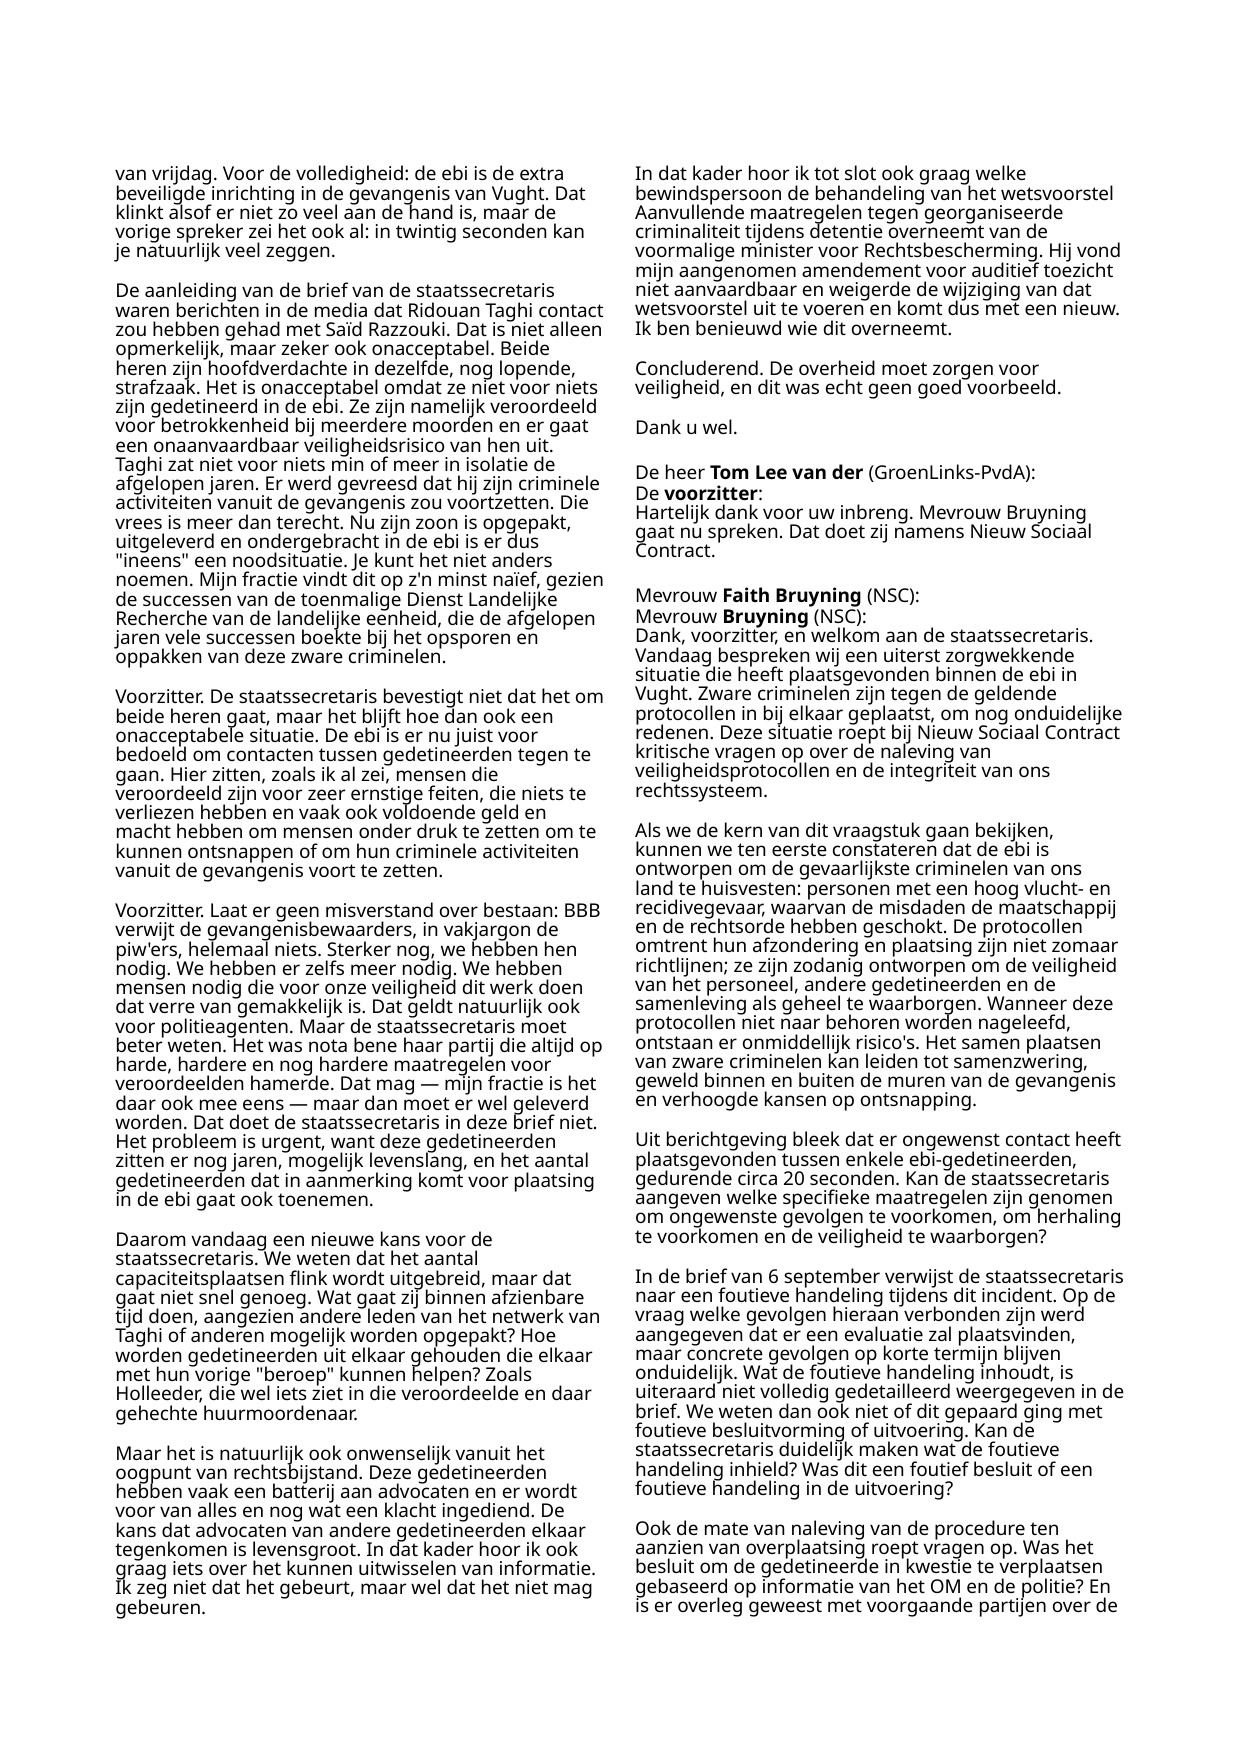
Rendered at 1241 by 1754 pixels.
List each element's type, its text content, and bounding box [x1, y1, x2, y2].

text In dat kader hoor ik tot slot ook graag welke bewindspersoon de behandeling van het wetsvoorstel Aanvullende maatregelen tegen georganiseerde criminaliteit tijdens detentie overneemt van de voormalige minister voor Rechtsbescherming. Hij vond mijn aangenomen amendement voor auditief toezicht niet aanvaardbaar en weigerde de wijziging van dat wetsvoorstel uit te voeren en komt dus met een nieuw. Ik ben benieuwd wie dit overneemt. [635, 165, 1125, 339]
text Voorzitter. Laat er geen misverstand over bestaan: BBB verwijt de gevangenisbewaarders, in vakjargon de piw'ers, helemaal niets. Sterker nog, we hebben hen nodig. We hebben er zelfs meer nodig. We hebben mensen nodig die voor onze veiligheid dit werk doen dat verre van gemakkelijk is. Dat geldt natuurlijk ook voor politieagenten. Maar de staatssecretaris moet beter weten. Het was nota bene haar partij die altijd op harde, hardere en nog hardere maatregelen voor veroordeelden hamerde. Dat mag — mijn fractie is het daar ook mee eens — maar dan moet er wel geleverd worden. Dat doet de staatssecretaris in deze brief niet. Het probleem is urgent, want deze gedetineerden zitten er nog jaren, mogelijk levenslang, en het aantal gedetineerden dat in aanmerking komt voor plaatsing in de ebi gaat ook toenemen. [115, 902, 605, 1210]
text Mevrouw Bruyning (NSC): [635, 608, 1125, 627]
text Dank, voorzitter, en welkom aan de staatssecretaris. Vandaag bespreken wij een uiterst zorgwekkende situatie die heeft plaatsgevonden binnen de ebi in Vught. Zware criminelen zijn tegen de geldende protocollen in bij elkaar geplaatst, om nog onduidelijke redenen. Deze situatie roept bij Nieuw Sociaal Contract kritische vragen op over de naleving van veiligheidsprotocollen en de integriteit van ons rechtssysteem. [635, 627, 1125, 801]
text De heer Tom Lee van der (GroenLinks-PvdA): [635, 459, 1125, 484]
text Dank u wel. [635, 419, 1125, 438]
text Mevrouw Faith Bruyning (NSC): [635, 582, 1125, 608]
text Hartelijk dank voor uw inbreng. Mevrouw Bruyning gaat nu spreken. Dat doet zij namens Nieuw Sociaal Contract. [635, 504, 1125, 562]
text Daarom vandaag een nieuwe kans voor de staatssecretaris. We weten dat het aantal capaciteitsplaatsen flink wordt uitgebreid, maar dat gaat niet snel genoeg. Wat gaat zij binnen afzienbare tijd doen, aangezien andere leden van het netwerk van Taghi of anderen mogelijk worden opgepakt? Hoe worden gedetineerden uit elkaar gehouden die elkaar met hun vorige "beroep" kunnen helpen? Zoals Holleeder, die wel iets ziet in die veroordeelde en daar gehechte huurmoordenaar. [115, 1231, 605, 1424]
text Maar het is natuurlijk ook onwenselijk vanuit het oogpunt van rechtsbijstand. Deze gedetineerden hebben vaak een batterij aan advocaten en er wordt voor van alles en nog wat een klacht ingediend. De kans dat advocaten van andere gedetineerden elkaar tegenkomen is levensgroot. In dat kader hoor ik ook graag iets over het kunnen uitwisselen van informatie. Ik zeg niet dat het gebeurt, maar wel dat het niet mag gebeuren. [115, 1444, 605, 1618]
text Concluderend. De overheid moet zorgen voor veiligheid, en dit was echt geen goed voorbeeld. [635, 359, 1125, 398]
text In de brief van 6 september verwijst de staatssecretaris naar een foutieve handeling tijdens dit incident. Op de vraag welke gevolgen hieraan verbonden zijn werd aangegeven dat er een evaluatie zal plaatsvinden, maar concrete gevolgen op korte termijn blijven onduidelijk. Wat de foutieve handeling inhoudt, is uiteraard niet volledig gedetailleerd weergegeven in de brief. We weten dan ook niet of dit gepaard ging met foutieve besluitvorming of uitvoering. Kan de staatssecretaris duidelijk maken wat de foutieve handeling inhield? Was dit een foutief besluit of een foutieve handeling in de uitvoering? [635, 1268, 1125, 1499]
text De voorzitter: [635, 484, 1125, 504]
text Uit berichtgeving bleek dat er ongewenst contact heeft plaatsgevonden tussen enkele ebi-gedetineerden, gedurende circa 20 seconden. Kan de staatssecretaris aangeven welke specifieke maatregelen zijn genomen om ongewenste gevolgen te voorkomen, om herhaling te voorkomen en de veiligheid te waarborgen? [635, 1131, 1125, 1247]
text van vrijdag. Voor de volledigheid: de ebi is de extra beveiligde inrichting in de gevangenis van Vught. Dat klinkt alsof er niet zo veel aan de hand is, maar de vorige spreker zei het ook al: in twintig seconden kan je natuurlijk veel zeggen. [115, 165, 605, 262]
text De aanleiding van de brief van de staatssecretaris waren berichten in de media dat Ridouan Taghi contact zou hebben gehad met Saïd Razzouki. Dat is niet alleen opmerkelijk, maar zeker ook onacceptabel. Beide heren zijn hoofdverdachte in dezelfde, nog lopende, strafzaak. Het is onacceptabel omdat ze niet voor niets zijn gedetineerd in de ebi. Ze zijn namelijk veroordeeld voor betrokkenheid bij meerdere moorden en er gaat een onaanvaardbaar veiligheidsrisico van hen uit. Taghi zat niet voor niets min of meer in isolatie de afgelopen jaren. Er werd gevreesd dat hij zijn criminele activiteiten vanuit de gevangenis zou voortzetten. Die vrees is meer dan terecht. Nu zijn zoon is opgepakt, uitgeleverd en ondergebracht in de ebi is er dus "ineens" een noodsituatie. Je kunt het niet anders noemen. Mijn fractie vindt dit op z'n minst naïef, gezien de successen van de toenmalige Dienst Landelijke Recherche van de landelijke eenheid, die de afgelopen jaren vele successen boekte bij het opsporen en oppakken van deze zware criminelen. [115, 282, 605, 668]
text Ook de mate van naleving van de procedure ten aanzien van overplaatsing roept vragen op. Was het besluit om de gedetineerde in kwestie te verplaatsen gebaseerd op informatie van het OM en de politie? En is er overleg geweest met voorgaande partijen over de [635, 1520, 1125, 1616]
text Voorzitter. De staatssecretaris bevestigt niet dat het om beide heren gaat, maar het blijft hoe dan ook een onacceptabele situatie. De ebi is er nu juist voor bedoeld om contacten tussen gedetineerden tegen te gaan. Hier zitten, zoals ik al zei, mensen die veroordeeld zijn voor zeer ernstige feiten, die niets te verliezen hebben en vaak ook voldoende geld en macht hebben om mensen onder druk te zetten om te kunnen ontsnappen of om hun criminele activiteiten vanuit de gevangenis voort te zetten. [115, 688, 605, 881]
text Als we de kern van dit vraagstuk gaan bekijken, kunnen we ten eerste constateren dat de ebi is ontworpen om de gevaarlijkste criminelen van ons land te huisvesten: personen met een hoog vlucht- en recidivegevaar, waarvan de misdaden de maatschappij en de rechtsorde hebben geschokt. De protocollen omtrent hun afzondering en plaatsing zijn niet zomaar richtlijnen; ze zijn zodanig ontworpen om de veiligheid van het personeel, andere gedetineerden en de samenleving als geheel te waarborgen. Wanneer deze protocollen niet naar behoren worden nageleefd, ontstaan er onmiddellijk risico's. Het samen plaatsen van zware criminelen kan leiden tot samenzwering, geweld binnen en buiten de muren van de gevangenis en verhoogde kansen op ontsnapping. [635, 822, 1125, 1111]
